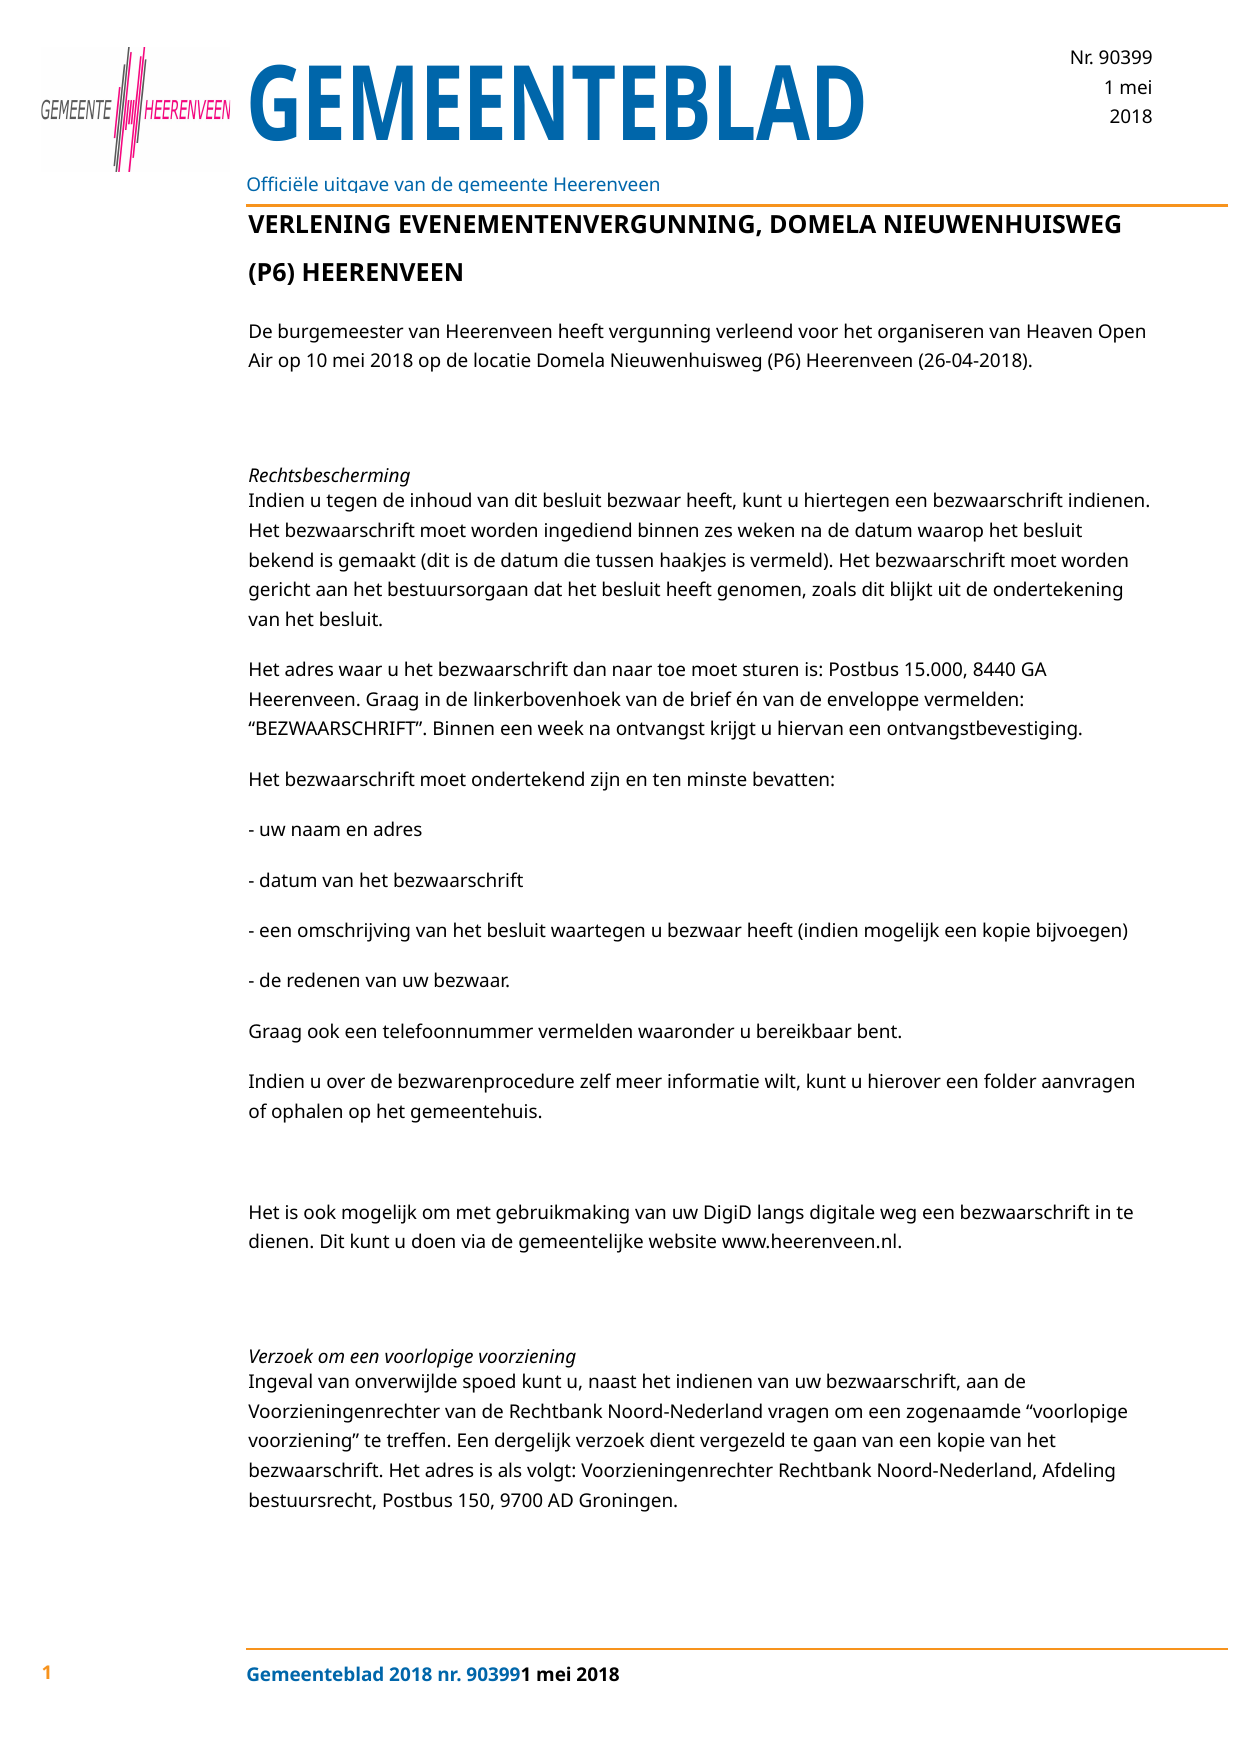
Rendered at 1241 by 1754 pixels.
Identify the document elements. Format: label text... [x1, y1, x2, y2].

text - uw naam en adres [248, 816, 1152, 842]
text Graag ook een telefoonnummer vermelden waaronder u bereikbaar bent. [248, 1018, 1152, 1044]
text - een omschrijving van het besluit waartegen u bezwaar heeft (indien mogelijk een kopie bijvoegen) [248, 917, 1152, 943]
text Indien u over de bezwarenprocedure zelf meer informatie wilt, kunt u hierover een folder aanvragen of ophalen op het gemeentehuis. [248, 1068, 1152, 1124]
text Het is ook mogelijk om met gebruikmaking van uw DigiD langs digitale weg een bezwaarschrift in te dienen. Dit kunt u doen via de gemeentelijke website www.heerenveen.nl. [248, 1199, 1152, 1254]
picture [41, 47, 231, 172]
text Het adres waar u het bezwaarschrift dan naar toe moet sturen is: Postbus 15.000, 8440 GA Heerenveen. Graag in de linkerbovenhoek van de brief én van de enveloppe vermelden: “BEZWAARSCHRIFT”. Binnen een week na ontvangst krijgt u hiervan een ontvangstbevestiging. [248, 656, 1152, 741]
text - de redenen van uw bezwaar. [248, 968, 1152, 993]
text Rechtsbescherming [248, 462, 1152, 488]
text Het bezwaarschrift moet ondertekend zijn en ten minste bevatten: [248, 766, 1152, 792]
text Ingeval van onverwijlde spoed kunt u, naast het indienen van uw bezwaarschrift, aan de Voorzieningenrechter van de Rechtbank Noord-Nederland vragen om een zogenaamde “voorlopige voorziening” te treffen. Een dergelijk verzoek dient vergezeld te gaan van een kopie van het bezwaarschrift. Het adres is als volgt: Voorzieningenrechter Rechtbank Noord-Nederland, Afdeling bestuursrecht, Postbus 150, 9700 AD Groningen. [248, 1368, 1152, 1513]
text Verzoek om een voorlopige voorziening [248, 1343, 1152, 1368]
text VERLENING EVENEMENTENVERGUNNING, DOMELA NIEUWENHUISWEG (P6) HEERENVEEN [248, 207, 1152, 288]
text - datum van het bezwaarschrift [248, 867, 1152, 892]
text Indien u tegen de inhoud van dit besluit bezwaar heeft, kunt u hiertegen een bezwaarschrift indienen. Het bezwaarschrift moet worden ingediend binnen zes weken na de datum waarop het besluit bekend is gemaakt (dit is de datum die tussen haakjes is vermeld). Het bezwaarschrift moet worden gericht aan het bestuursorgaan dat het besluit heeft genomen, zoals dit blijkt uit de ondertekening van het besluit. [248, 488, 1152, 632]
text De burgemeester van Heerenveen heeft vergunning verleend voor het organiseren van Heaven Open Air op 10 mei 2018 op de locatie Domela Nieuwenhuisweg (P6) Heerenveen (26-04-2018). [248, 318, 1152, 373]
